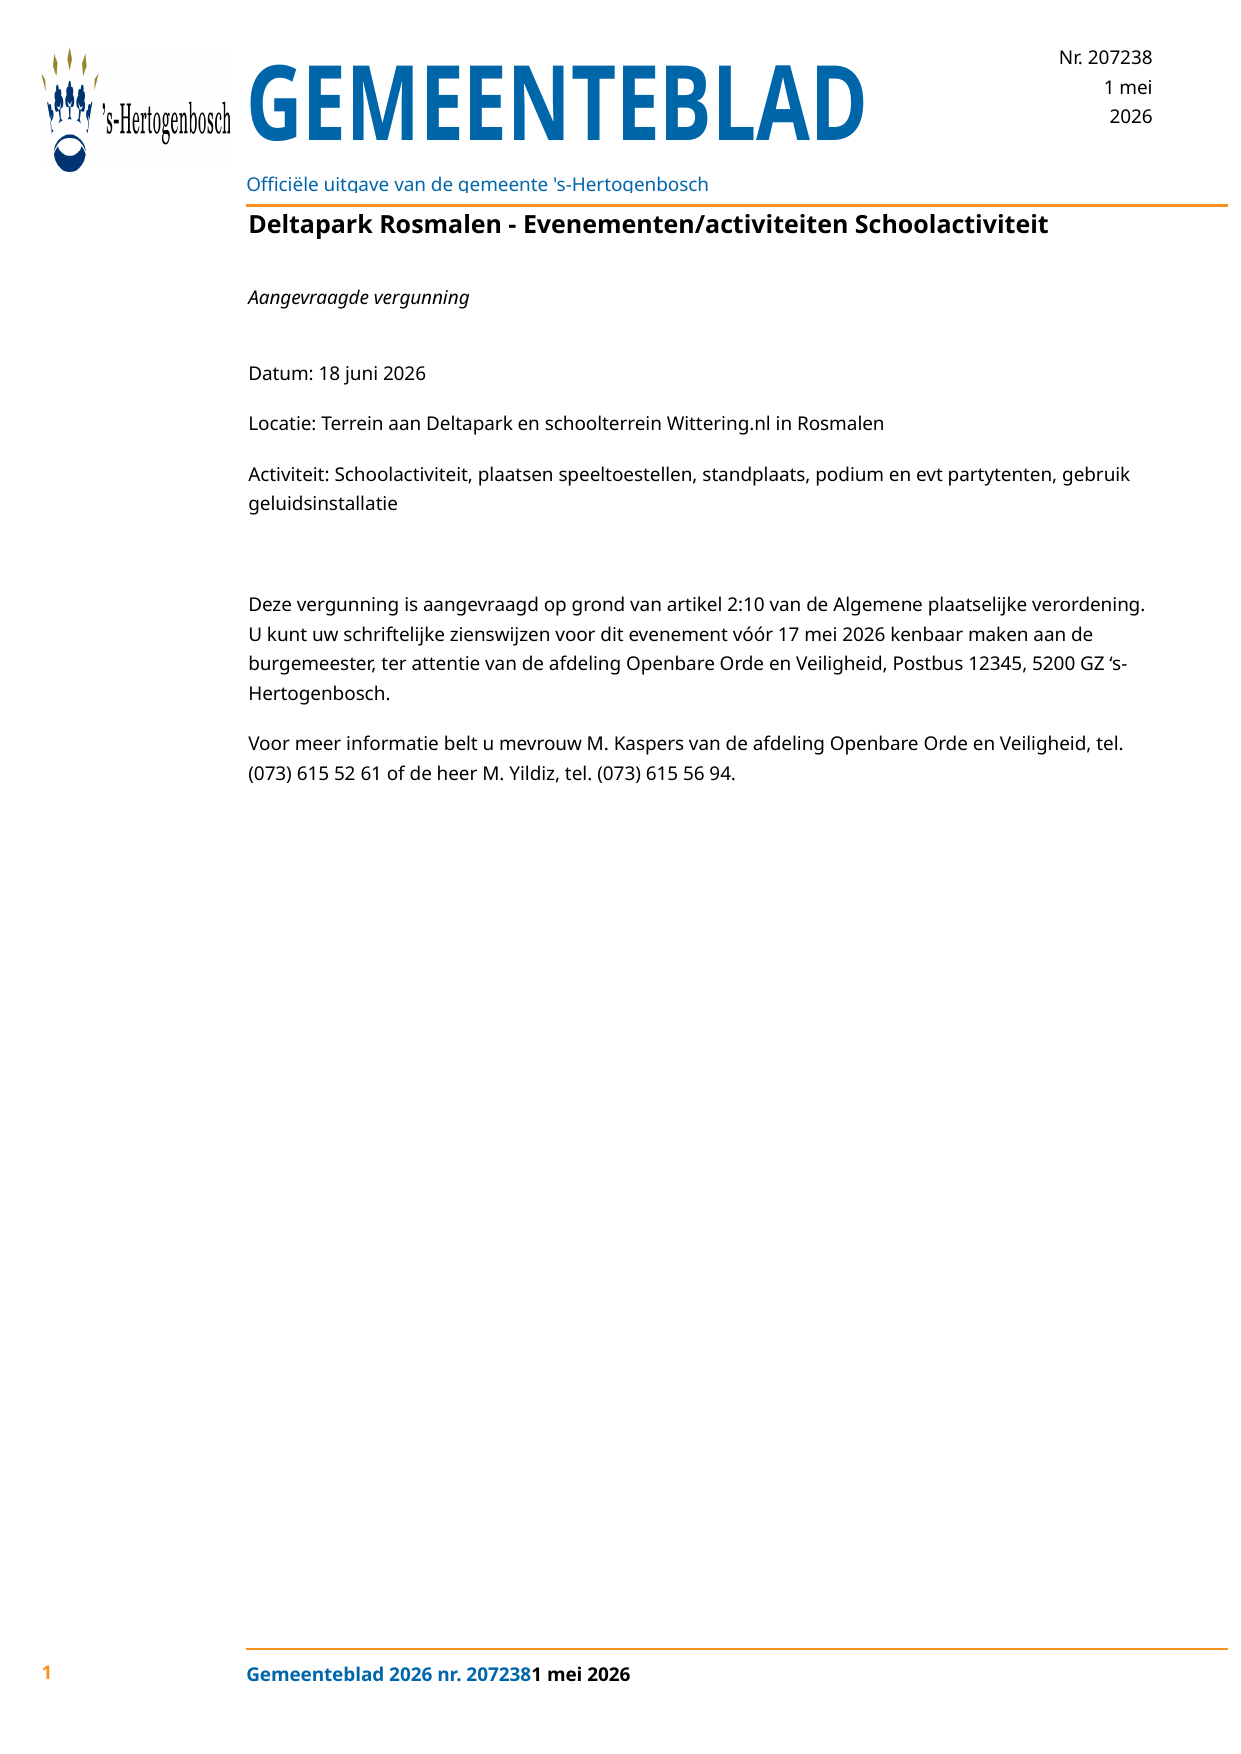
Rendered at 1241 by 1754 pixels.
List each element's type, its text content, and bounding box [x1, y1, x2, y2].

text Voor meer informatie belt u mevrouw M. Kaspers van de afdeling Openbare Orde en Veiligheid, tel. (073) 615 52 61 of de heer M. Yildiz, tel. (073) 615 56 94. [248, 730, 1152, 786]
text Activiteit: Schoolactiviteit, plaatsen speeltoestellen, standplaats, podium en evt partytenten, gebruik geluidsinstallatie [248, 461, 1152, 516]
text Locatie: Terrein aan Deltapark en schoolterrein Wittering.nl in Rosmalen [248, 410, 1152, 436]
text Deltapark Rosmalen - Evenementen/activiteiten Schoolactiviteit [248, 207, 1152, 241]
text Datum: 18 juni 2026 [248, 360, 1152, 386]
text Aangevraagde vergunning [248, 284, 1152, 309]
picture [41, 47, 231, 172]
text Deze vergunning is aangevraagd op grond van artikel 2:10 van de Algemene plaatselijke verordening. U kunt uw schriftelijke zienswijzen voor dit evenement vóór 17 mei 2026 kenbaar maken aan de burgemeester, ter attentie van de afdeling Openbare Orde en Veiligheid, Postbus 12345, 5200 GZ ‘s-Hertogenbosch. [248, 591, 1152, 706]
